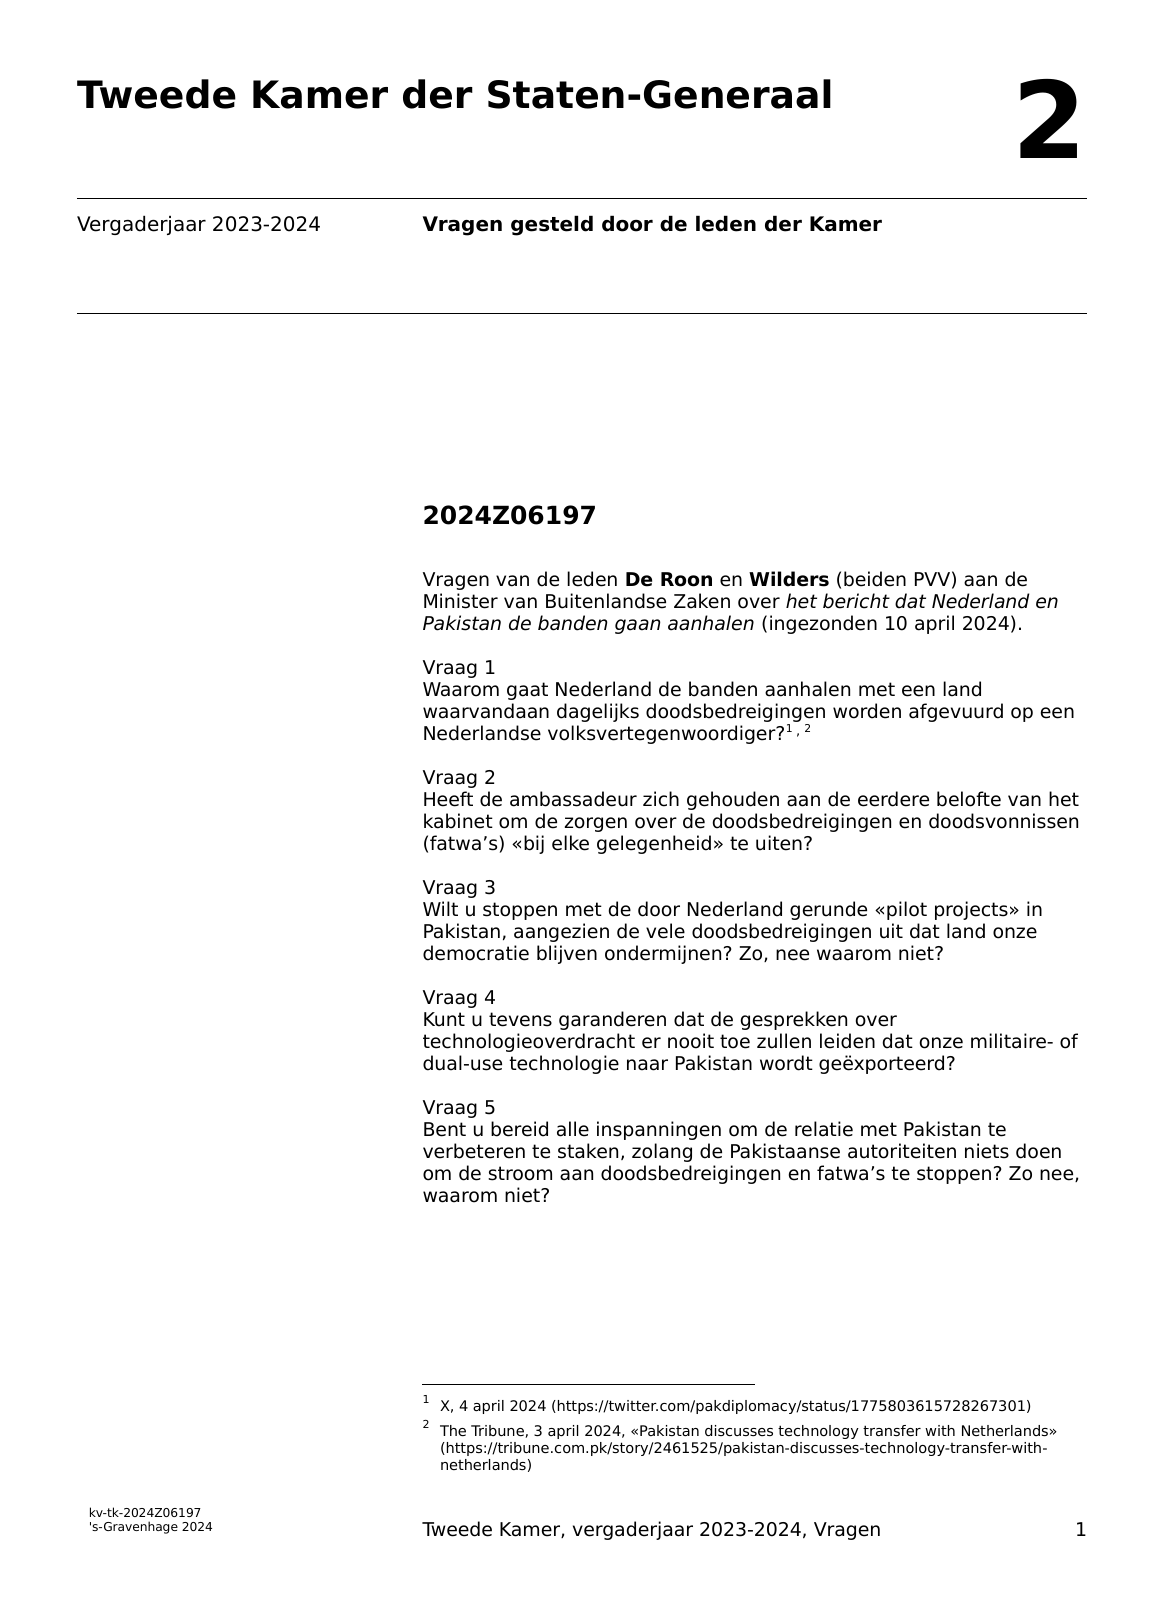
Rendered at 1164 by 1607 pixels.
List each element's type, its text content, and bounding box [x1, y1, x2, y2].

text 's-Gravenhage 2024 [88, 1520, 323, 1534]
text Vraag 2 [422, 767, 1087, 789]
text Waarom gaat Nederland de banden aanhalen met een land waarvandaan dagelijks doodsbedreigingen worden afgevuurd op een Nederlandse volksvertegenwoordiger?, [422, 679, 1087, 745]
text Wilt u stoppen met de door Nederland gerunde «pilot projects» in Pakistan, aangezien de vele doodsbedreigingen uit dat land onze democratie blijven ondermijnen? Zo, nee waarom niet? [422, 899, 1087, 965]
text Vraag 4 [422, 987, 1087, 1009]
text Vraag 1 [422, 657, 1087, 679]
table_cell Vergaderjaar 2023-2024 [77, 199, 422, 313]
table_header 2 [886, 59, 1087, 198]
text Vraag 3 [422, 877, 1087, 899]
table_header Tweede Kamer der Staten-Generaal [77, 59, 886, 198]
text Heeft de ambassadeur zich gehouden aan de eerdere belofte van het kabinet om de zorgen over de doodsbedreigingen en doodsvonnissen (fatwa’s) «bij elke gelegenheid» te uiten? [422, 789, 1087, 855]
text 2024Z06197 [422, 501, 1087, 531]
text Vraag 5 [422, 1097, 1087, 1119]
text Vragen van de leden De Roon en Wilders (beiden PVV) aan de Minister van Buitenlandse Zaken over het bericht dat Nederland en Pakistan de banden gaan aanhalen (ingezonden 10 april 2024). [422, 569, 1087, 635]
text The Tribune, 3 april 2024, «Pakistan discusses technology transfer with Netherlands» (https://tribune.com.pk/story/2461525/pakistan-discusses-technology-transfer-with-netherlands) [422, 1418, 1087, 1474]
table_cell Vragen gesteld door de leden der Kamer [422, 199, 1087, 313]
text kv-tk-2024Z06197 [88, 1506, 323, 1520]
text X, 4 april 2024 (https://twitter.com/pakdiplomacy/status/1775803615728267301) [422, 1393, 1087, 1416]
text Bent u bereid alle inspanningen om de relatie met Pakistan te verbeteren te staken, zolang de Pakistaanse autoriteiten niets doen om de stroom aan doodsbedreigingen en fatwa’s te stoppen? Zo nee, waarom niet? [422, 1119, 1087, 1207]
text Kunt u tevens garanderen dat de gesprekken over technologieoverdracht er nooit toe zullen leiden dat onze militaire- of dual-use technologie naar Pakistan wordt geëxporteerd? [422, 1009, 1087, 1075]
